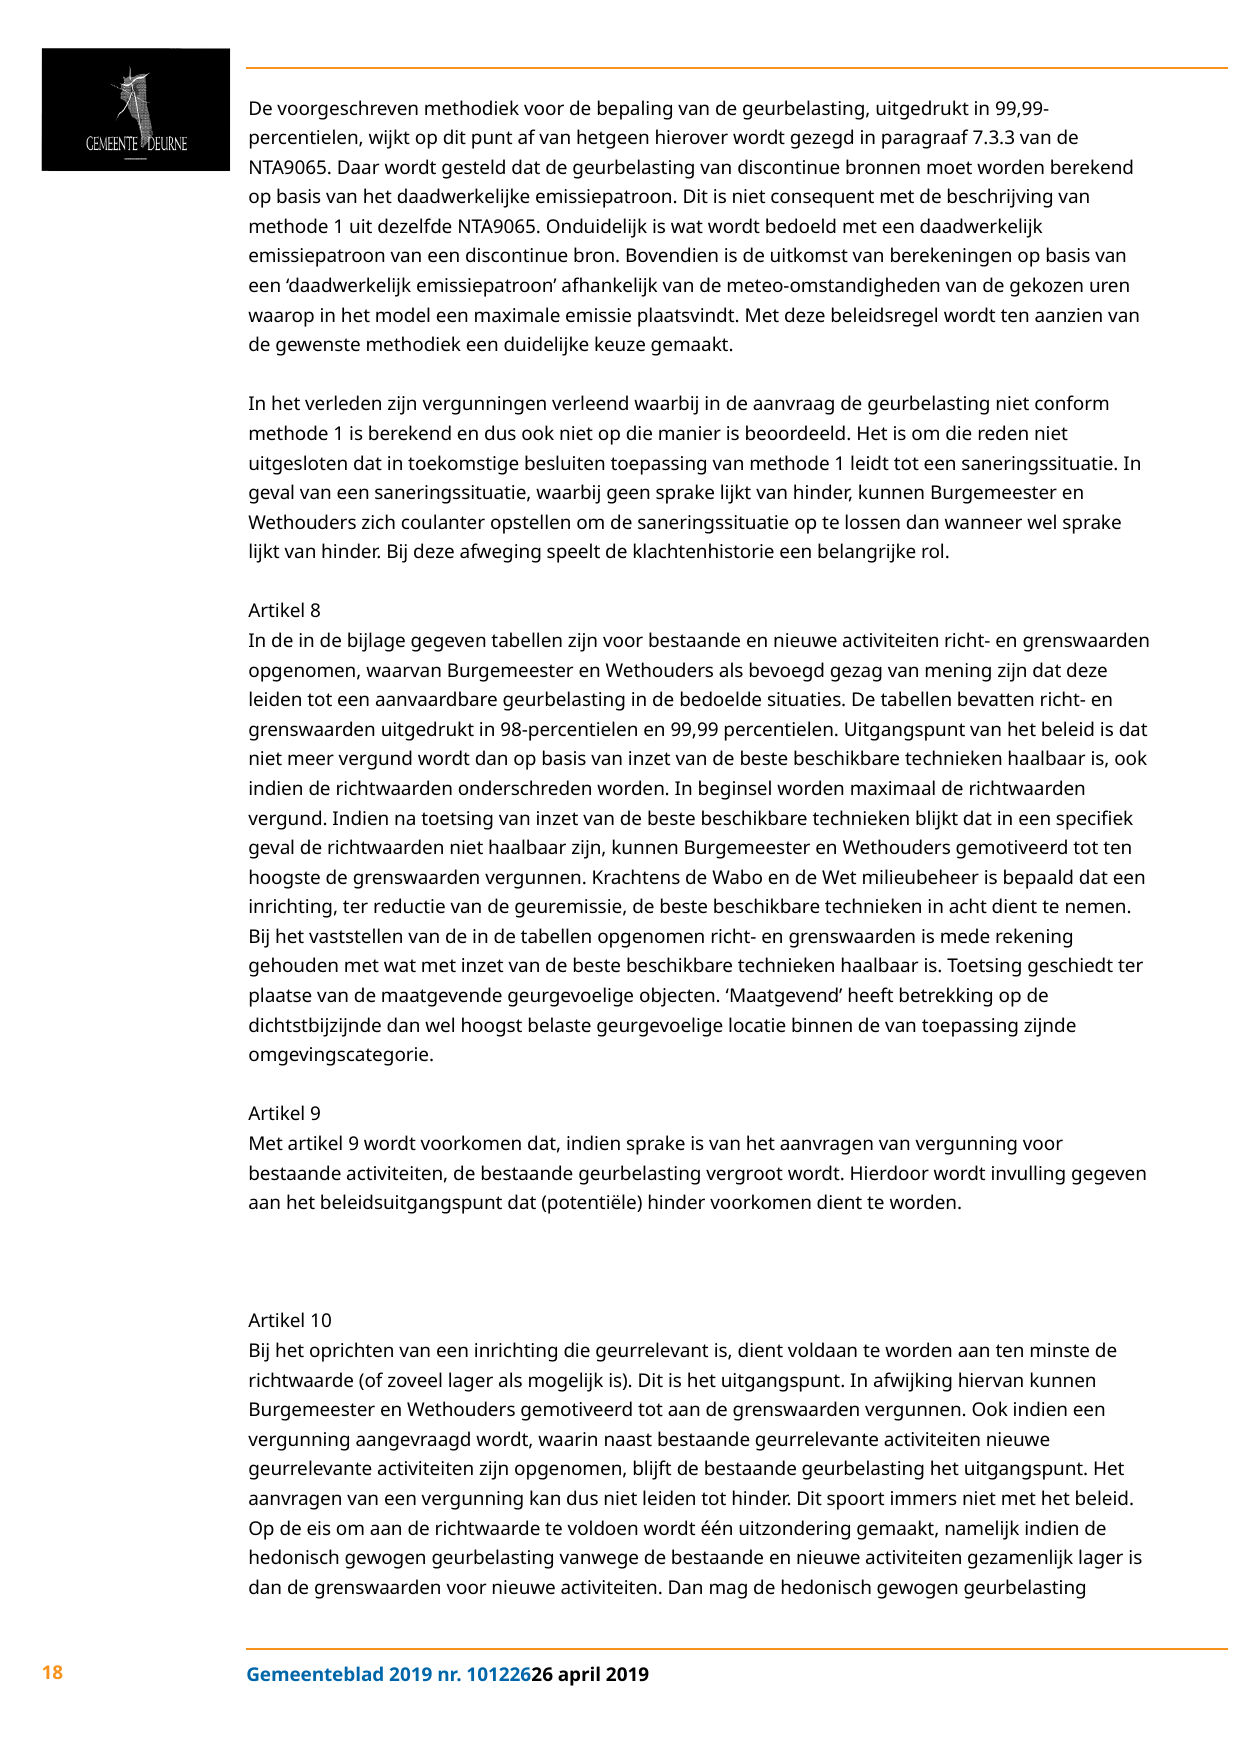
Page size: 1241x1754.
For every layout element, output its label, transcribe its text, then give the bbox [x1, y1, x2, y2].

text Artikel 10 [248, 1308, 1152, 1333]
text In het verleden zijn vergunningen verleend waarbij in de aanvraag de geurbelasting niet conform methode 1 is berekend en dus ook niet op die manier is beoordeeld. Het is om die reden niet uitgesloten dat in toekomstige besluiten toepassing van methode 1 leidt tot een saneringssituatie. In geval van een saneringssituatie, waarbij geen sprake lijkt van hinder, kunnen Burgemeester en Wethouders zich coulanter opstellen om de saneringssituatie op te lossen dan wanneer wel sprake lijkt van hinder. Bij deze afweging speelt de klachtenhistorie een belangrijke rol. [248, 391, 1152, 564]
text Artikel 9 [248, 1101, 1152, 1126]
text In de in de bijlage gegeven tabellen zijn voor bestaande en nieuwe activiteiten richt- en grenswaarden opgenomen, waarvan Burgemeester en Wethouders als bevoegd gezag van mening zijn dat deze leiden tot een aanvaardbare geurbelasting in de bedoelde situaties. De tabellen bevatten richt- en grenswaarden uitgedrukt in 98-percentielen en 99,99 percentielen. Uitgangspunt van het beleid is dat niet meer vergund wordt dan op basis van inzet van de beste beschikbare technieken haalbaar is, ook indien de richtwaarden onderschreden worden. In beginsel worden maximaal de richtwaarden vergund. Indien na toetsing van inzet van de beste beschikbare technieken blijkt dat in een specifiek geval de richtwaarden niet haalbaar zijn, kunnen Burgemeester en Wethouders gemotiveerd tot ten hoogste de grenswaarden vergunnen. Krachtens de Wabo en de Wet milieubeheer is bepaald dat een inrichting, ter reductie van de geuremissie, de beste beschikbare technieken in acht dient te nemen. Bij het vaststellen van de in de tabellen opgenomen richt- en grenswaarden is mede rekening gehouden met wat met inzet van de beste beschikbare technieken haalbaar is. Toetsing geschiedt ter plaatse van de maatgevende geurgevoelige objecten. ‘Maatgevend’ heeft betrekking op de dichtstbijzijnde dan wel hoogst belaste geurgevoelige locatie binnen de van toepassing zijnde omgevingscategorie. [248, 627, 1152, 1067]
text Bij het oprichten van een inrichting die geurrelevant is, dient voldaan te worden aan ten minste de richtwaarde (of zoveel lager als mogelijk is). Dit is het uitgangspunt. In afwijking hiervan kunnen Burgemeester en Wethouders gemotiveerd tot aan de grenswaarden vergunnen. Ook indien een vergunning aangevraagd wordt, waarin naast bestaande geurrelevante activiteiten nieuwe geurrelevante activiteiten zijn opgenomen, blijft de bestaande geurbelasting het uitgangspunt. Het aanvragen van een vergunning kan dus niet leiden tot hinder. Dit spoort immers niet met het beleid. Op de eis om aan de richtwaarde te voldoen wordt één uitzondering gemaakt, namelijk indien de hedonisch gewogen geurbelasting vanwege de bestaande en nieuwe activiteiten gezamenlijk lager is dan de grenswaarden voor nieuwe activiteiten. Dan mag de hedonisch gewogen geurbelasting [248, 1337, 1152, 1600]
text De voorgeschreven methodiek voor de bepaling van de geurbelasting, uitgedrukt in 99,99-percentielen, wijkt op dit punt af van hetgeen hierover wordt gezegd in paragraaf 7.3.3 van de NTA9065. Daar wordt gesteld dat de geurbelasting van discontinue bronnen moet worden berekend op basis van het daadwerkelijke emissiepatroon. Dit is niet consequent met de beschrijving van methode 1 uit dezelfde NTA9065. Onduidelijk is wat wordt bedoeld met een daadwerkelijk emissiepatroon van een discontinue bron. Bovendien is de uitkomst van berekeningen op basis van een ‘daadwerkelijk emissiepatroon’ afhankelijk van de meteo-omstandigheden van de gekozen uren waarop in het model een maximale emissie plaatsvindt. Met deze beleidsregel wordt ten aanzien van de gewenste methodiek een duidelijke keuze gemaakt. [248, 95, 1152, 357]
text Artikel 8 [248, 598, 1152, 623]
text Met artikel 9 wordt voorkomen dat, indien sprake is van het aanvragen van vergunning voor bestaande activiteiten, de bestaande geurbelasting vergroot wordt. Hierdoor wordt invulling gegeven aan het beleidsuitgangspunt dat (potentiële) hinder voorkomen dient te worden. [248, 1130, 1152, 1215]
picture [41, 47, 231, 172]
